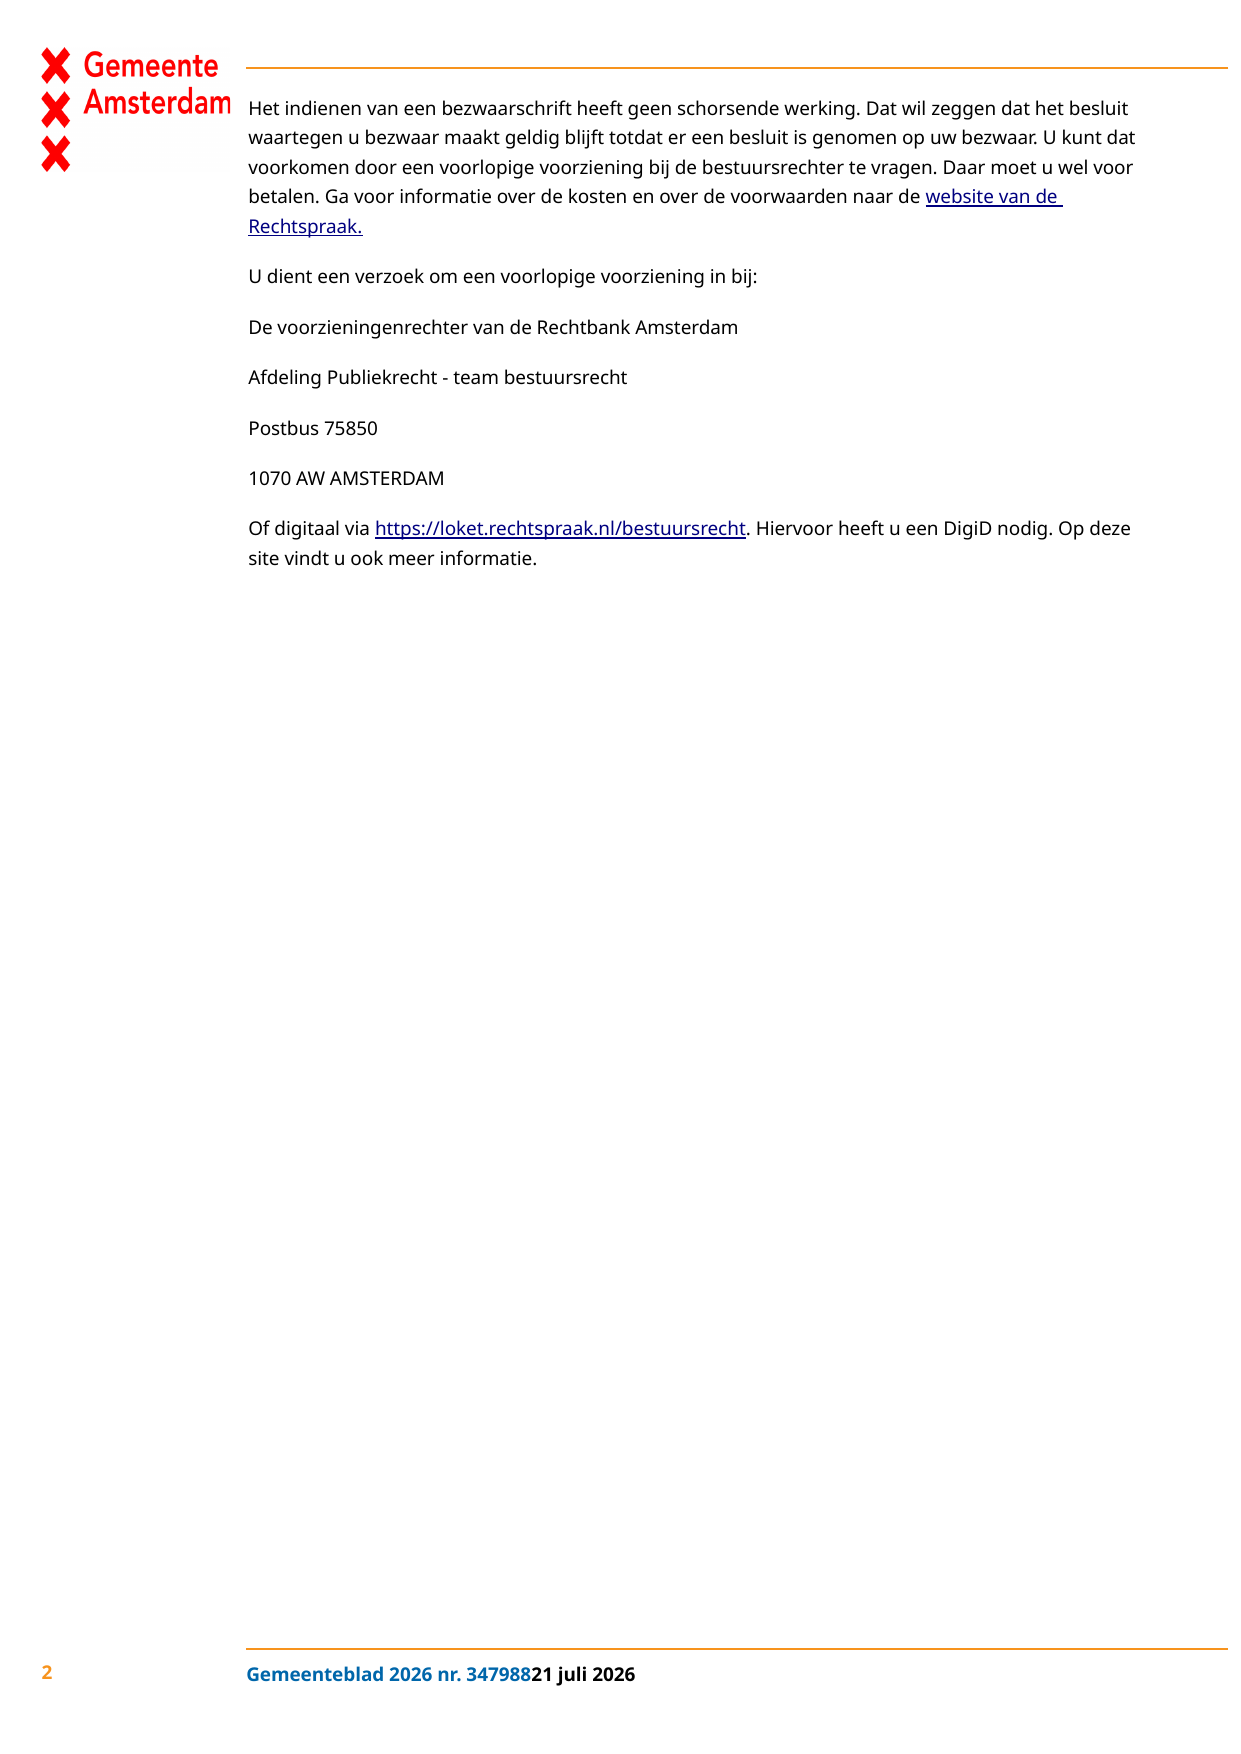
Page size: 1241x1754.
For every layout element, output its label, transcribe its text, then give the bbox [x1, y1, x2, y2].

picture [41, 47, 231, 172]
text Postbus 75850 [248, 415, 1152, 441]
text Of digitaal via https://loket.rechtspraak.nl/bestuursrecht. Hiervoor heeft u een DigiD nodig. Op deze site vindt u ook meer informatie. [248, 516, 1152, 571]
text 1070 AW AMSTERDAM [248, 465, 1152, 491]
text Het indienen van een bezwaarschrift heeft geen schorsende werking. Dat wil zeggen dat het besluit waartegen u bezwaar maakt geldig blijft totdat er een besluit is genomen op uw bezwaar. U kunt dat voorkomen door een voorlopige voorziening bij de bestuursrechter te vragen. Daar moet u wel voor betalen. Ga voor informatie over de kosten en over de voorwaarden naar de website van de Rechtspraak. [248, 95, 1152, 239]
text U dient een verzoek om een voorlopige voorziening in bij: [248, 263, 1152, 289]
text Afdeling Publiekrecht - team bestuursrecht [248, 364, 1152, 390]
text De voorzieningenrechter van de Rechtbank Amsterdam [248, 314, 1152, 340]
